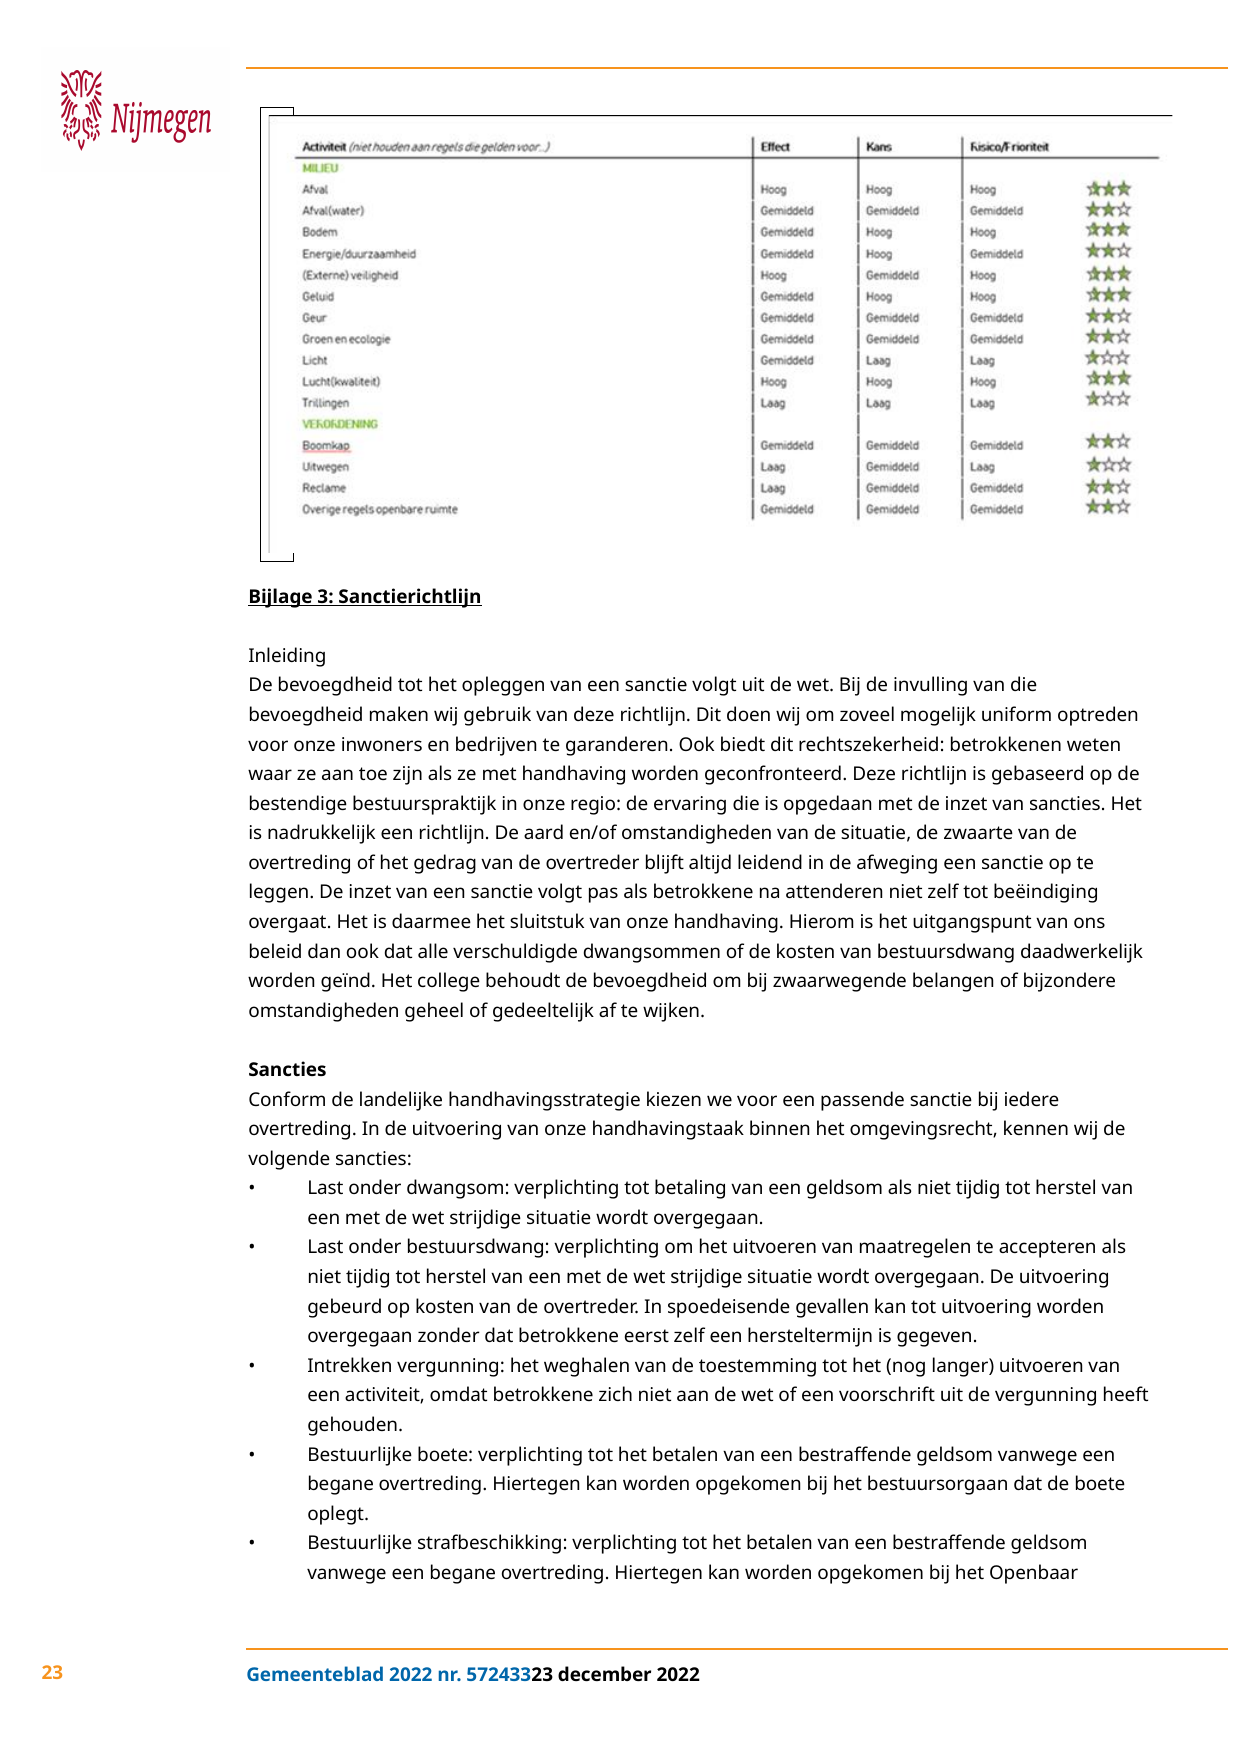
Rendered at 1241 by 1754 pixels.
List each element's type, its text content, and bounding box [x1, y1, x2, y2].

picture [268, 115, 1173, 553]
list Bestuurlijke boete: verplichting tot het betalen van een bestraffende geldsom vanwege een begane overtreding. Hiertegen kan worden opgekomen bij het bestuursorgaan dat de boete oplegt. [248, 1441, 1152, 1526]
list Intrekken vergunning: het weghalen van de toestemming tot het (nog langer) uitvoeren van een activiteit, omdat betrokkene zich niet aan de wet of een voorschrift uit de vergunning heeft gehouden. [248, 1352, 1152, 1437]
text Conform de landelijke handhavingsstrategie kiezen we voor een passende sanctie bij iedere overtreding. In de uitvoering van onze handhavingstaak binnen het omgevingsrecht, kennen wij de volgende sancties: [248, 1086, 1152, 1171]
list Bestuurlijke strafbeschikking: verplichting tot het betalen van een bestraffende geldsom vanwege een begane overtreding. Hiertegen kan worden opgekomen bij het Openbaar [248, 1529, 1152, 1585]
list Last onder bestuursdwang: verplichting om het uitvoeren van maatregelen te accepteren als niet tijdig tot herstel van een met de wet strijdige situatie wordt overgegaan. De uitvoering gebeurd op kosten van de overtreder. In spoedeisende gevallen kan tot uitvoering worden overgegaan zonder dat betrokkene eerst zelf een hersteltermijn is gegeven. [248, 1234, 1152, 1348]
text Inleiding [248, 642, 1152, 668]
picture [41, 47, 231, 172]
text Bijlage 3: Sanctierichtlijn [248, 583, 1152, 609]
text Sancties [248, 1056, 1152, 1082]
text De bevoegdheid tot het opleggen van een sanctie volgt uit de wet. Bij de invulling van die bevoegdheid maken wij gebruik van deze richtlijn. Dit doen wij om zoveel mogelijk uniform optreden voor onze inwoners en bedrijven te garanderen. Ook biedt dit rechtszekerheid: betrokkenen weten waar ze aan toe zijn als ze met handhaving worden geconfronteerd. Deze richtlijn is gebaseerd op de bestendige bestuurspraktijk in onze regio: de ervaring die is opgedaan met de inzet van sancties. Het is nadrukkelijk een richtlijn. De aard en/of omstandigheden van de situatie, de zwaarte van de overtreding of het gedrag van de overtreder blijft altijd leidend in de afweging een sanctie op te leggen. De inzet van een sanctie volgt pas als betrokkene na attenderen niet zelf tot beëindiging overgaat. Het is daarmee het sluitstuk van onze handhaving. Hierom is het uitgangspunt van ons beleid dan ook dat alle verschuldigde dwangsommen of de kosten van bestuursdwang daadwerkelijk worden geïnd. Het college behoudt de bevoegdheid om bij zwaarwegende belangen of bijzondere omstandigheden geheel of gedeeltelijk af te wijken. [248, 672, 1152, 1023]
list Last onder dwangsom: verplichting tot betaling van een geldsom als niet tijdig tot herstel van een met de wet strijdige situatie wordt overgegaan. [248, 1174, 1152, 1230]
